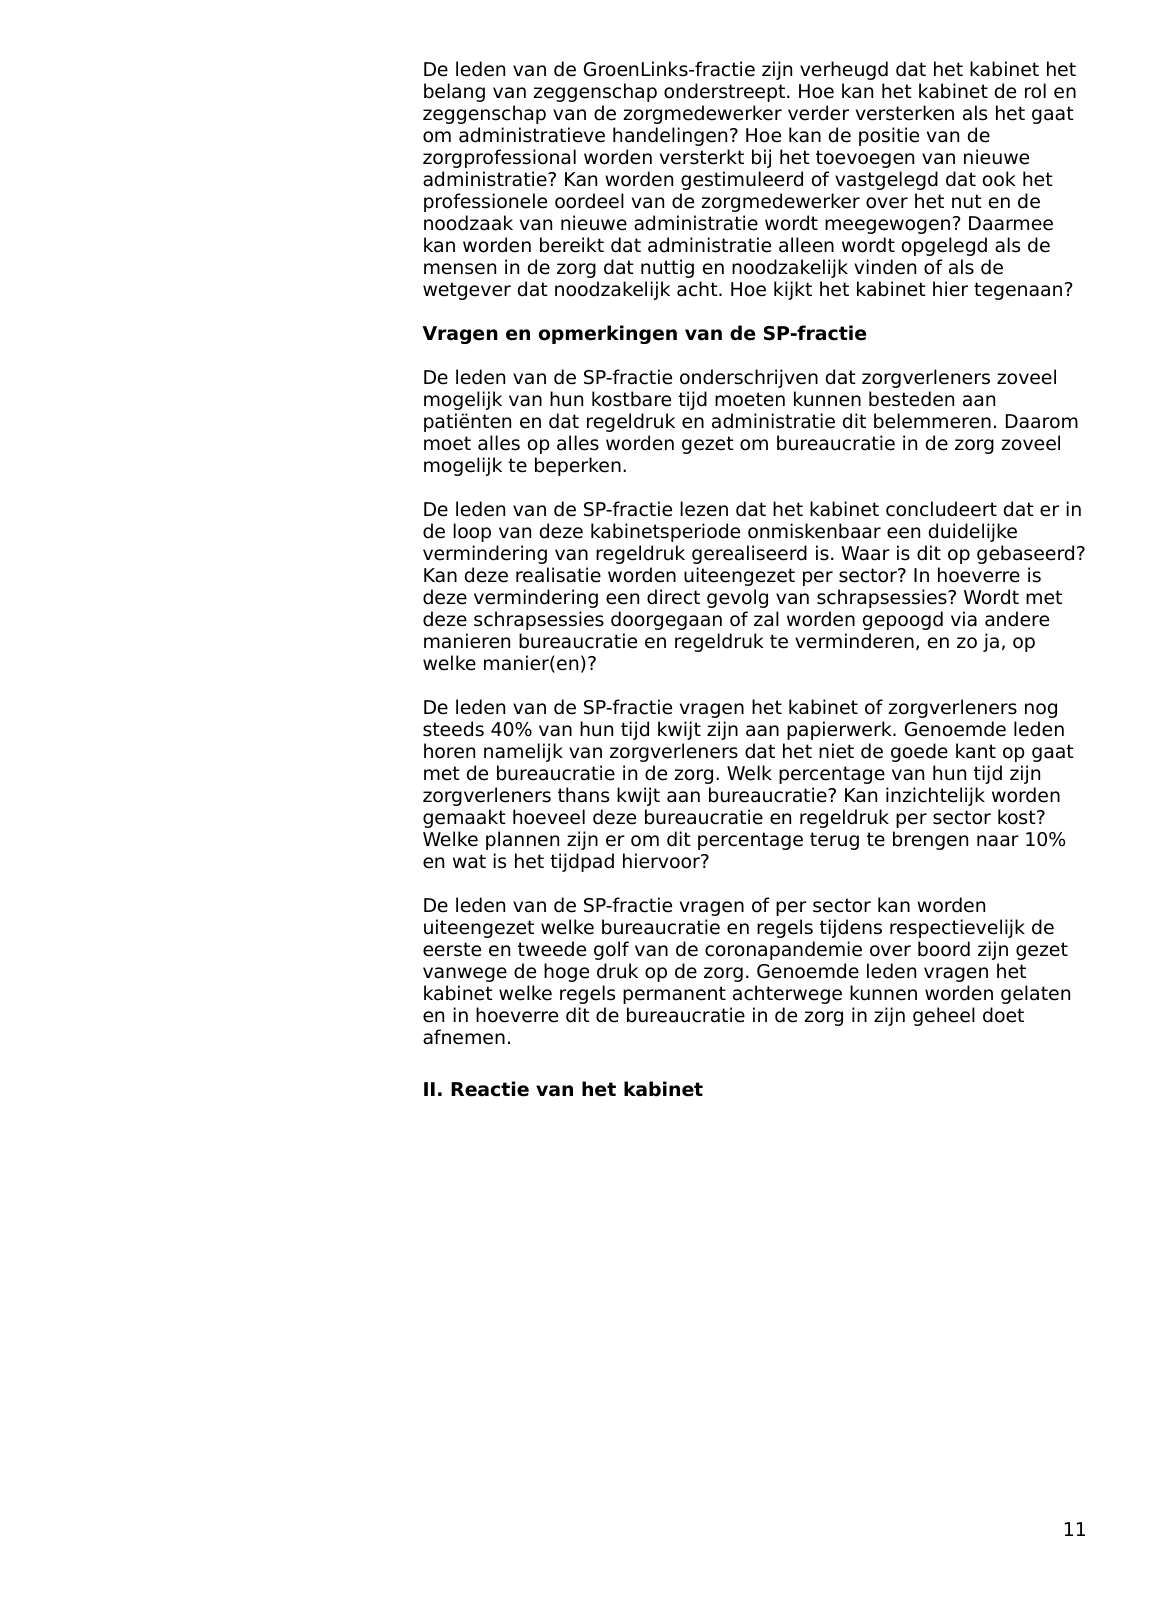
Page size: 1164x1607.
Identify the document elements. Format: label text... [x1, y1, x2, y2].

text De leden van de SP-fractie lezen dat het kabinet concludeert dat er in de loop van deze kabinetsperiode onmiskenbaar een duidelijke vermindering van regeldruk gerealiseerd is. Waar is dit op gebaseerd? Kan deze realisatie worden uiteengezet per sector? In hoeverre is deze vermindering een direct gevolg van schrapsessies? Wordt met deze schrapsessies doorgegaan of zal worden gepoogd via andere manieren bureaucratie en regeldruk te verminderen, en zo ja, op welke manier(en)? [422, 499, 1087, 675]
text De leden van de SP-fractie vragen het kabinet of zorgverleners nog steeds 40% van hun tijd kwijt zijn aan papierwerk. Genoemde leden horen namelijk van zorgverleners dat het niet de goede kant op gaat met de bureaucratie in de zorg. Welk percentage van hun tijd zijn zorgverleners thans kwijt aan bureaucratie? Kan inzichtelijk worden gemaakt hoeveel deze bureaucratie en regeldruk per sector kost? Welke plannen zijn er om dit percentage terug te brengen naar 10% en wat is het tijdpad hiervoor? [422, 697, 1087, 873]
text De leden van de SP-fractie onderschrijven dat zorgverleners zoveel mogelijk van hun kostbare tijd moeten kunnen besteden aan patiënten en dat regeldruk en administratie dit belemmeren. Daarom moet alles op alles worden gezet om bureaucratie in de zorg zoveel mogelijk te beperken. [422, 367, 1087, 477]
text De leden van de GroenLinks-fractie zijn verheugd dat het kabinet het belang van zeggenschap onderstreept. Hoe kan het kabinet de rol en zeggenschap van de zorgmedewerker verder versterken als het gaat om administratieve handelingen? Hoe kan de positie van de zorgprofessional worden versterkt bij het toevoegen van nieuwe administratie? Kan worden gestimuleerd of vastgelegd dat ook het professionele oordeel van de zorgmedewerker over het nut en de noodzaak van nieuwe administratie wordt meegewogen? Daarmee kan worden bereikt dat administratie alleen wordt opgelegd als de mensen in de zorg dat nuttig en noodzakelijk vinden of als de wetgever dat noodzakelijk acht. Hoe kijkt het kabinet hier tegenaan? [422, 59, 1087, 301]
subtitle II. Reactie van het kabinet [422, 1079, 1087, 1101]
subtitle Vragen en opmerkingen van de SP-fractie [422, 323, 1087, 345]
text De leden van de SP-fractie vragen of per sector kan worden uiteengezet welke bureaucratie en regels tijdens respectievelijk de eerste en tweede golf van de coronapandemie over boord zijn gezet vanwege de hoge druk op de zorg. Genoemde leden vragen het kabinet welke regels permanent achterwege kunnen worden gelaten en in hoeverre dit de bureaucratie in de zorg in zijn geheel doet afnemen. [422, 895, 1087, 1049]
